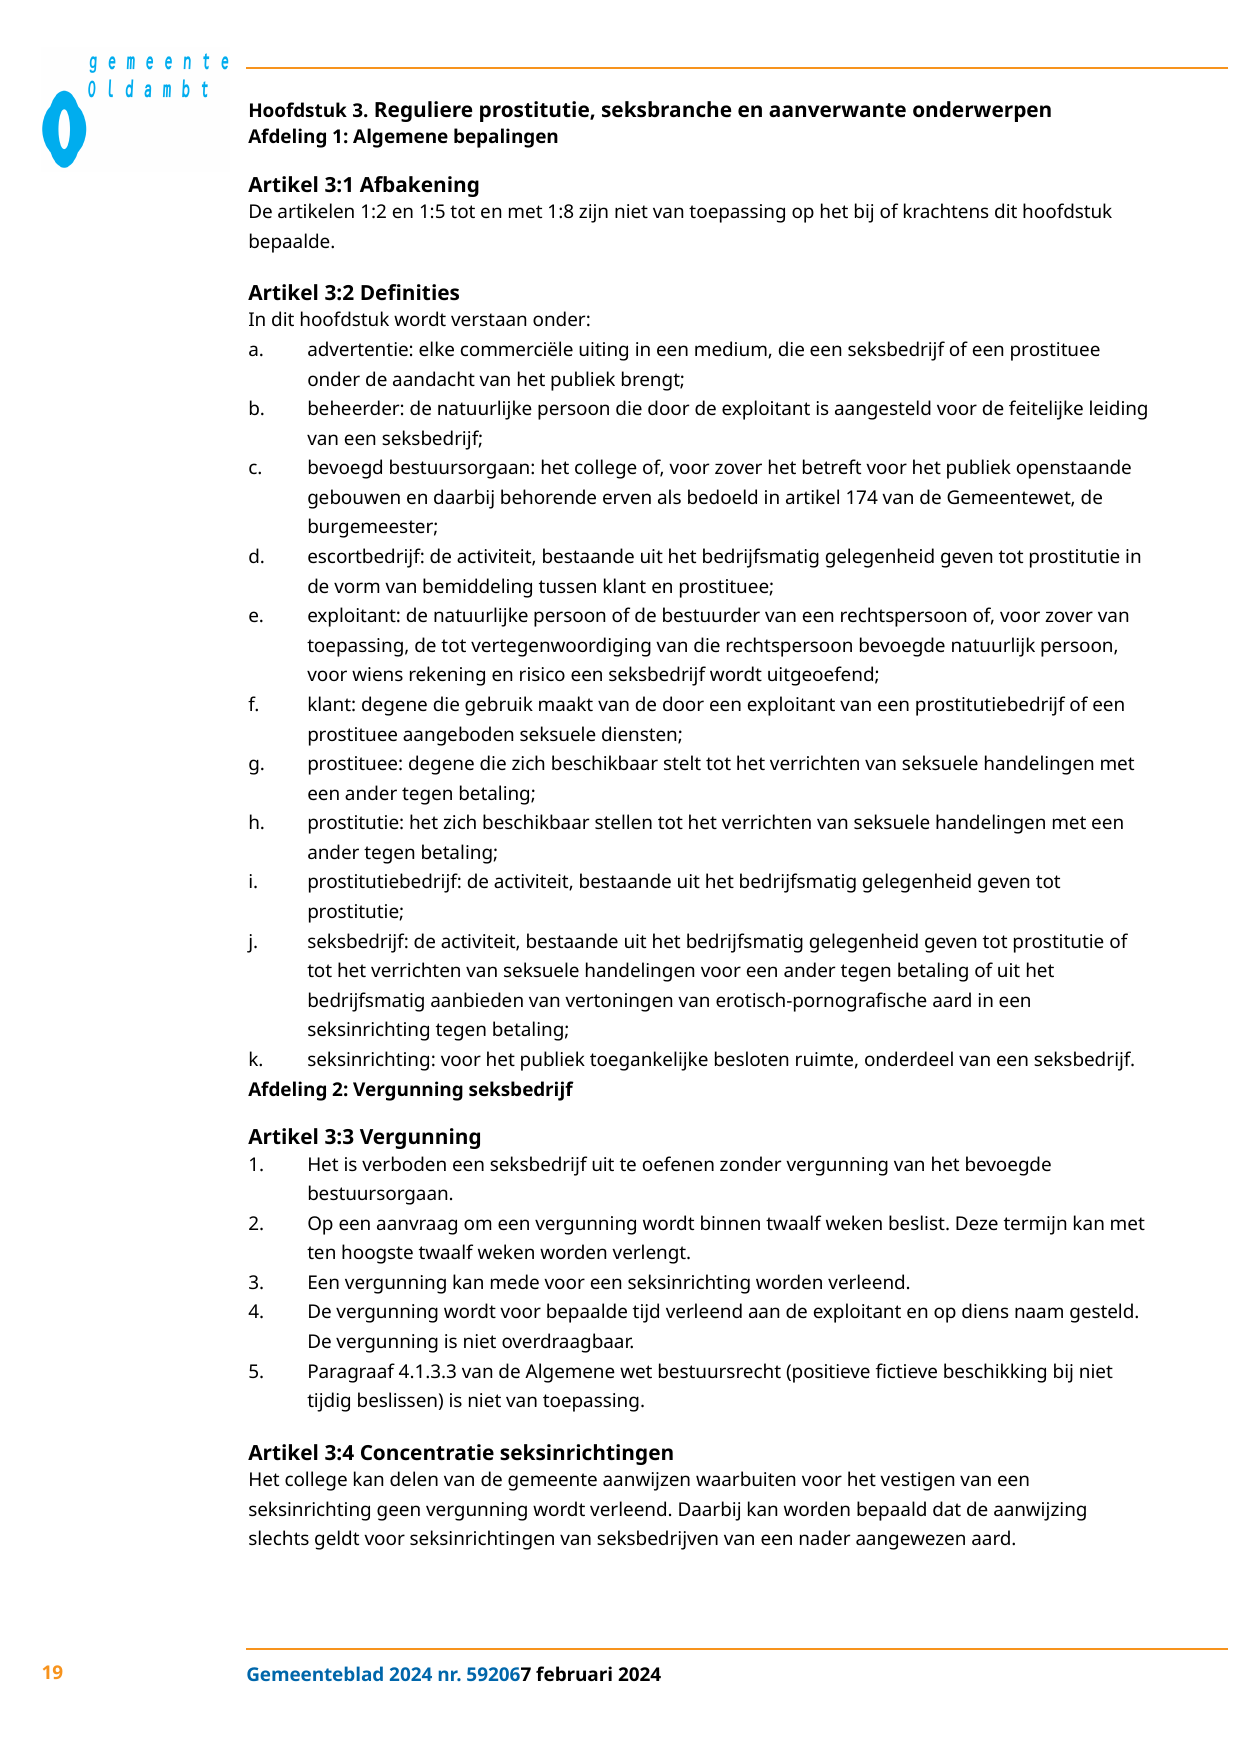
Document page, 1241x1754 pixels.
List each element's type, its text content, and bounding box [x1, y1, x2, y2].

text Afdeling 2: Vergunning seksbedrijf [248, 1076, 1152, 1102]
list exploitant: de natuurlijke persoon of de bestuurder van een rechtspersoon of, voor zover van toepassing, de tot vertegenwoordiging van die rechtspersoon bevoegde natuurlijk persoon, voor wiens rekening en risico een seksbedrijf wordt uitgeoefend; [248, 602, 1152, 687]
list seksbedrijf: de activiteit, bestaande uit het bedrijfsmatig gelegenheid geven tot prostitutie of tot het verrichten van seksuele handelingen voor een ander tegen betaling of uit het bedrijfsmatig aanbieden van vertoningen van erotisch-pornografische aard in een seksinrichting tegen betaling; [248, 928, 1152, 1042]
list prostitutie: het zich beschikbaar stellen tot het verrichten van seksuele handelingen met een ander tegen betaling; [248, 809, 1152, 865]
picture [41, 47, 231, 172]
text De artikelen 1:2 en 1:5 tot en met 1:8 zijn niet van toepassing op het bij of krachtens dit hoofdstuk bepaalde. [248, 198, 1152, 253]
text In dit hoofdstuk wordt verstaan onder: [248, 307, 1152, 332]
list beheerder: de natuurlijke persoon die door de exploitant is aangesteld voor de feitelijke leiding van een seksbedrijf; [248, 395, 1152, 451]
list De vergunning wordt voor bepaalde tijd verleend aan de exploitant en op diens naam gesteld. De vergunning is niet overdraagbaar. [248, 1299, 1152, 1354]
text Afdeling 1: Algemene bepalingen [248, 123, 1152, 149]
list Het is verboden een seksbedrijf uit te oefenen zonder vergunning van het bevoegde bestuursorgaan. [248, 1151, 1152, 1206]
list Een vergunning kan mede voor een seksinrichting worden verleend. [248, 1269, 1152, 1295]
list advertentie: elke commerciële uiting in een medium, die een seksbedrijf of een prostituee onder de aandacht van het publiek brengt; [248, 336, 1152, 392]
list bevoegd bestuursorgaan: het college of, voor zover het betreft voor het publiek openstaande gebouwen en daarbij behorende erven als bedoeld in artikel 174 van de Gemeentewet, de burgemeester; [248, 454, 1152, 539]
list Paragraaf 4.1.3.3 van de Algemene wet bestuursrecht (positieve fictieve beschikking bij niet tijdig beslissen) is niet van toepassing. [248, 1358, 1152, 1413]
list seksinrichting: voor het publiek toegankelijke besloten ruimte, onderdeel van een seksbedrijf. [248, 1046, 1152, 1072]
text Het college kan delen van de gemeente aanwijzen waarbuiten voor het vestigen van een seksinrichting geen vergunning wordt verleend. Daarbij kan worden bepaald dat de aanwijzing slechts geldt voor seksinrichtingen van seksbedrijven van een nader aangewezen aard. [248, 1466, 1152, 1551]
list Op een aanvraag om een vergunning wordt binnen twaalf weken beslist. Deze termijn kan met ten hoogste twaalf weken worden verlengt. [248, 1210, 1152, 1265]
text Hoofdstuk 3. Reguliere prostitutie, seksbranche en aanverwante onderwerpen [248, 95, 1152, 123]
text Artikel 3:3 Vergunning [248, 1122, 1152, 1151]
text Artikel 3:4 Concentratie seksinrichtingen [248, 1438, 1152, 1466]
list klant: degene die gebruik maakt van de door een exploitant van een prostitutiebedrijf of een prostituee aangeboden seksuele diensten; [248, 691, 1152, 747]
list prostituee: degene die zich beschikbaar stelt tot het verrichten van seksuele handelingen met een ander tegen betaling; [248, 750, 1152, 806]
list escortbedrijf: de activiteit, bestaande uit het bedrijfsmatig gelegenheid geven tot prostitutie in de vorm van bemiddeling tussen klant en prostituee; [248, 543, 1152, 599]
list prostitutiebedrijf: de activiteit, bestaande uit het bedrijfsmatig gelegenheid geven tot prostitutie; [248, 869, 1152, 924]
text Artikel 3:2 Definities [248, 278, 1152, 307]
text Artikel 3:1 Afbakening [248, 170, 1152, 198]
